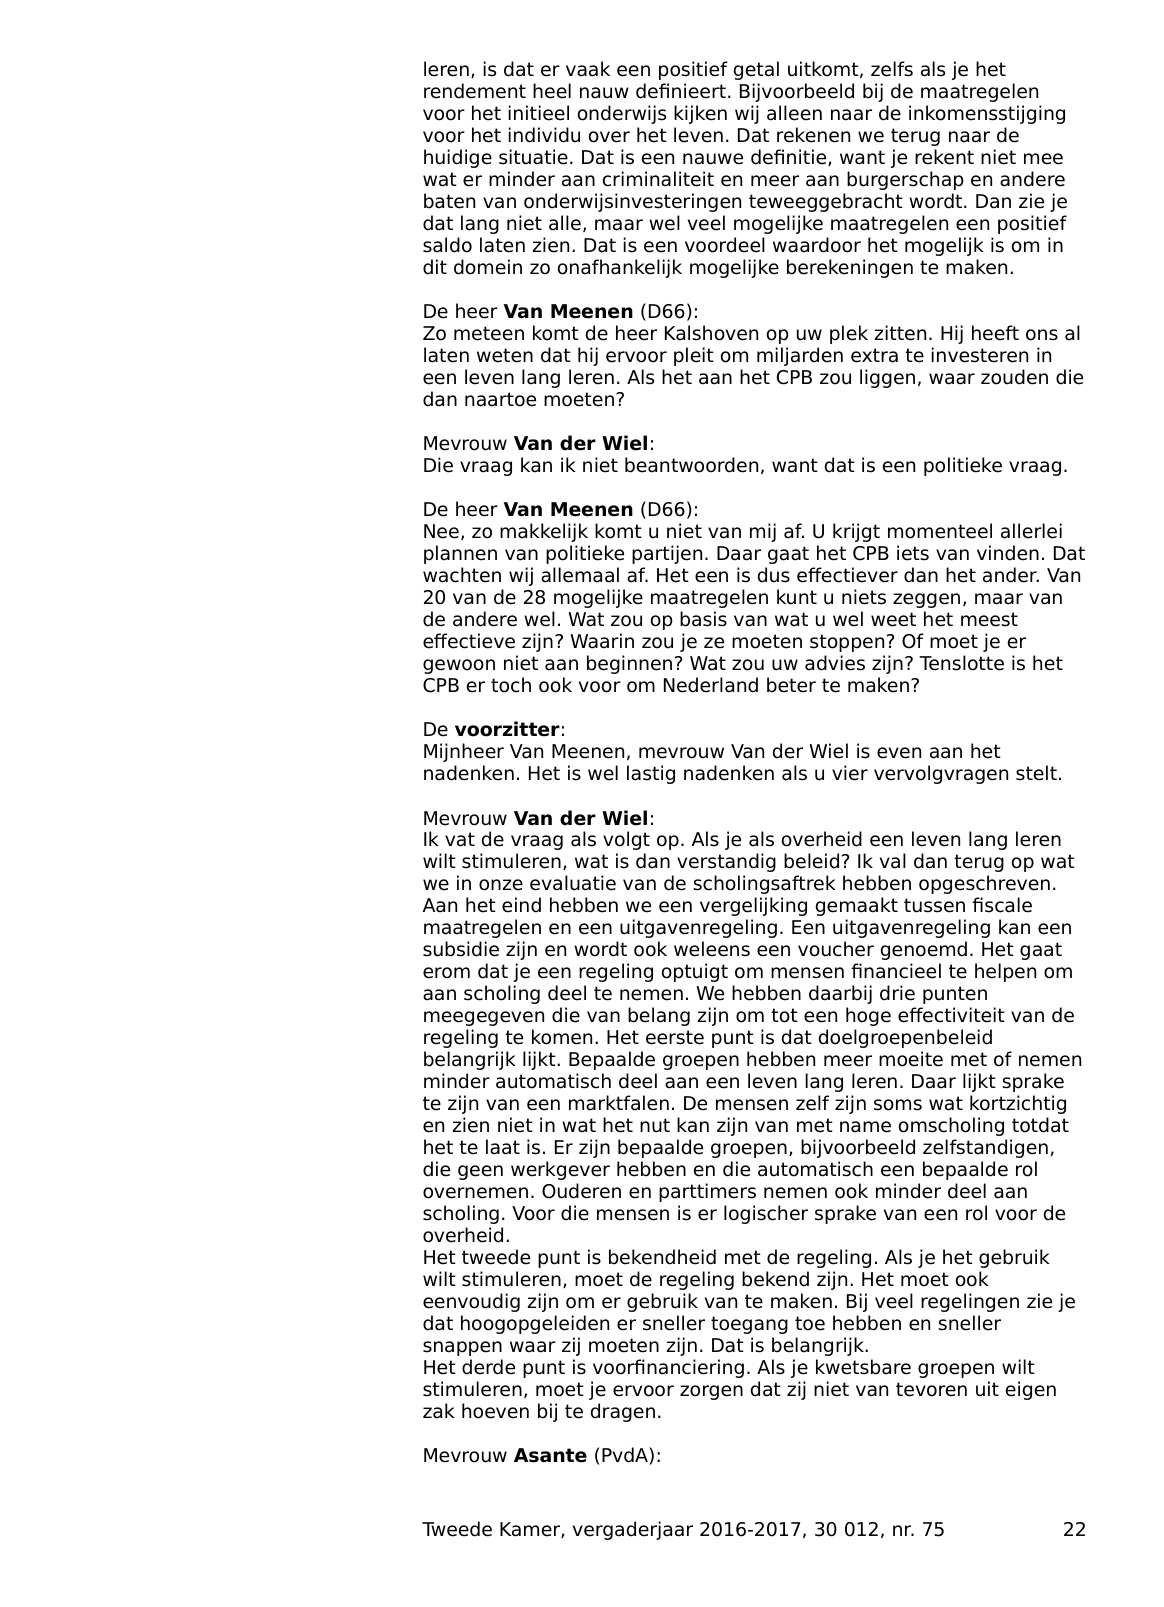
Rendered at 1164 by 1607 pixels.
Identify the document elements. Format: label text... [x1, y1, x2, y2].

text Mevrouw Asante (PvdA): [422, 1445, 1087, 1467]
text Het tweede punt is bekendheid met de regeling. Als je het gebruik wilt stimuleren, moet de regeling bekend zijn. Het moet ook eenvoudig zijn om er gebruik van te maken. Bij veel regelingen zie je dat hoogopgeleiden er sneller toegang toe hebben en sneller snappen waar zij moeten zijn. Dat is belangrijk. [422, 1247, 1087, 1357]
text Zo meteen komt de heer Kalshoven op uw plek zitten. Hij heeft ons al laten weten dat hij ervoor pleit om miljarden extra te investeren in een leven lang leren. Als het aan het CPB zou liggen, waar zouden die dan naartoe moeten? [422, 323, 1087, 411]
text Het derde punt is voorfinanciering. Als je kwetsbare groepen wilt stimuleren, moet je ervoor zorgen dat zij niet van tevoren uit eigen zak hoeven bij te dragen. [422, 1357, 1087, 1423]
text leren, is dat er vaak een positief getal uitkomt, zelfs als je het rendement heel nauw definieert. Bijvoorbeeld bij de maatregelen voor het initieel onderwijs kijken wij alleen naar de inkomensstijging voor het individu over het leven. Dat rekenen we terug naar de huidige situatie. Dat is een nauwe definitie, want je rekent niet mee wat er minder aan criminaliteit en meer aan burgerschap en andere baten van onderwijsinvesteringen teweeggebracht wordt. Dan zie je dat lang niet alle, maar wel veel mogelijke maatregelen een positief saldo laten zien. Dat is een voordeel waardoor het mogelijk is om in dit domein zo onafhankelijk mogelijke berekeningen te maken. [422, 59, 1087, 279]
text De heer Van Meenen (D66): [422, 499, 1087, 521]
text Mevrouw Van der Wiel: [422, 807, 1087, 829]
text De heer Van Meenen (D66): [422, 301, 1087, 323]
text Mijnheer Van Meenen, mevrouw Van der Wiel is even aan het nadenken. Het is wel lastig nadenken als u vier vervolgvragen stelt. [422, 741, 1087, 785]
text De voorzitter: [422, 719, 1087, 741]
text Mevrouw Van der Wiel: [422, 433, 1087, 455]
text Ik vat de vraag als volgt op. Als je als overheid een leven lang leren wilt stimuleren, wat is dan verstandig beleid? Ik val dan terug op wat we in onze evaluatie van de scholingsaftrek hebben opgeschreven. Aan het eind hebben we een vergelijking gemaakt tussen fiscale maatregelen en een uitgavenregeling. Een uitgavenregeling kan een subsidie zijn en wordt ook weleens een voucher genoemd. Het gaat erom dat je een regeling optuigt om mensen financieel te helpen om aan scholing deel te nemen. We hebben daarbij drie punten meegegeven die van belang zijn om tot een hoge effectiviteit van de regeling te komen. Het eerste punt is dat doelgroepenbeleid belangrijk lijkt. Bepaalde groepen hebben meer moeite met of nemen minder automatisch deel aan een leven lang leren. Daar lijkt sprake te zijn van een marktfalen. De mensen zelf zijn soms wat kortzichtig en zien niet in wat het nut kan zijn van met name omscholing totdat het te laat is. Er zijn bepaalde groepen, bijvoorbeeld zelfstandigen, die geen werkgever hebben en die automatisch een bepaalde rol overnemen. Ouderen en parttimers nemen ook minder deel aan scholing. Voor die mensen is er logischer sprake van een rol voor de overheid. [422, 829, 1087, 1247]
text Die vraag kan ik niet beantwoorden, want dat is een politieke vraag. [422, 455, 1087, 477]
text Nee, zo makkelijk komt u niet van mij af. U krijgt momenteel allerlei plannen van politieke partijen. Daar gaat het CPB iets van vinden. Dat wachten wij allemaal af. Het een is dus effectiever dan het ander. Van 20 van de 28 mogelijke maatregelen kunt u niets zeggen, maar van de andere wel. Wat zou op basis van wat u wel weet het meest effectieve zijn? Waarin zou je ze moeten stoppen? Of moet je er gewoon niet aan beginnen? Wat zou uw advies zijn? Tenslotte is het CPB er toch ook voor om Nederland beter te maken? [422, 521, 1087, 697]
